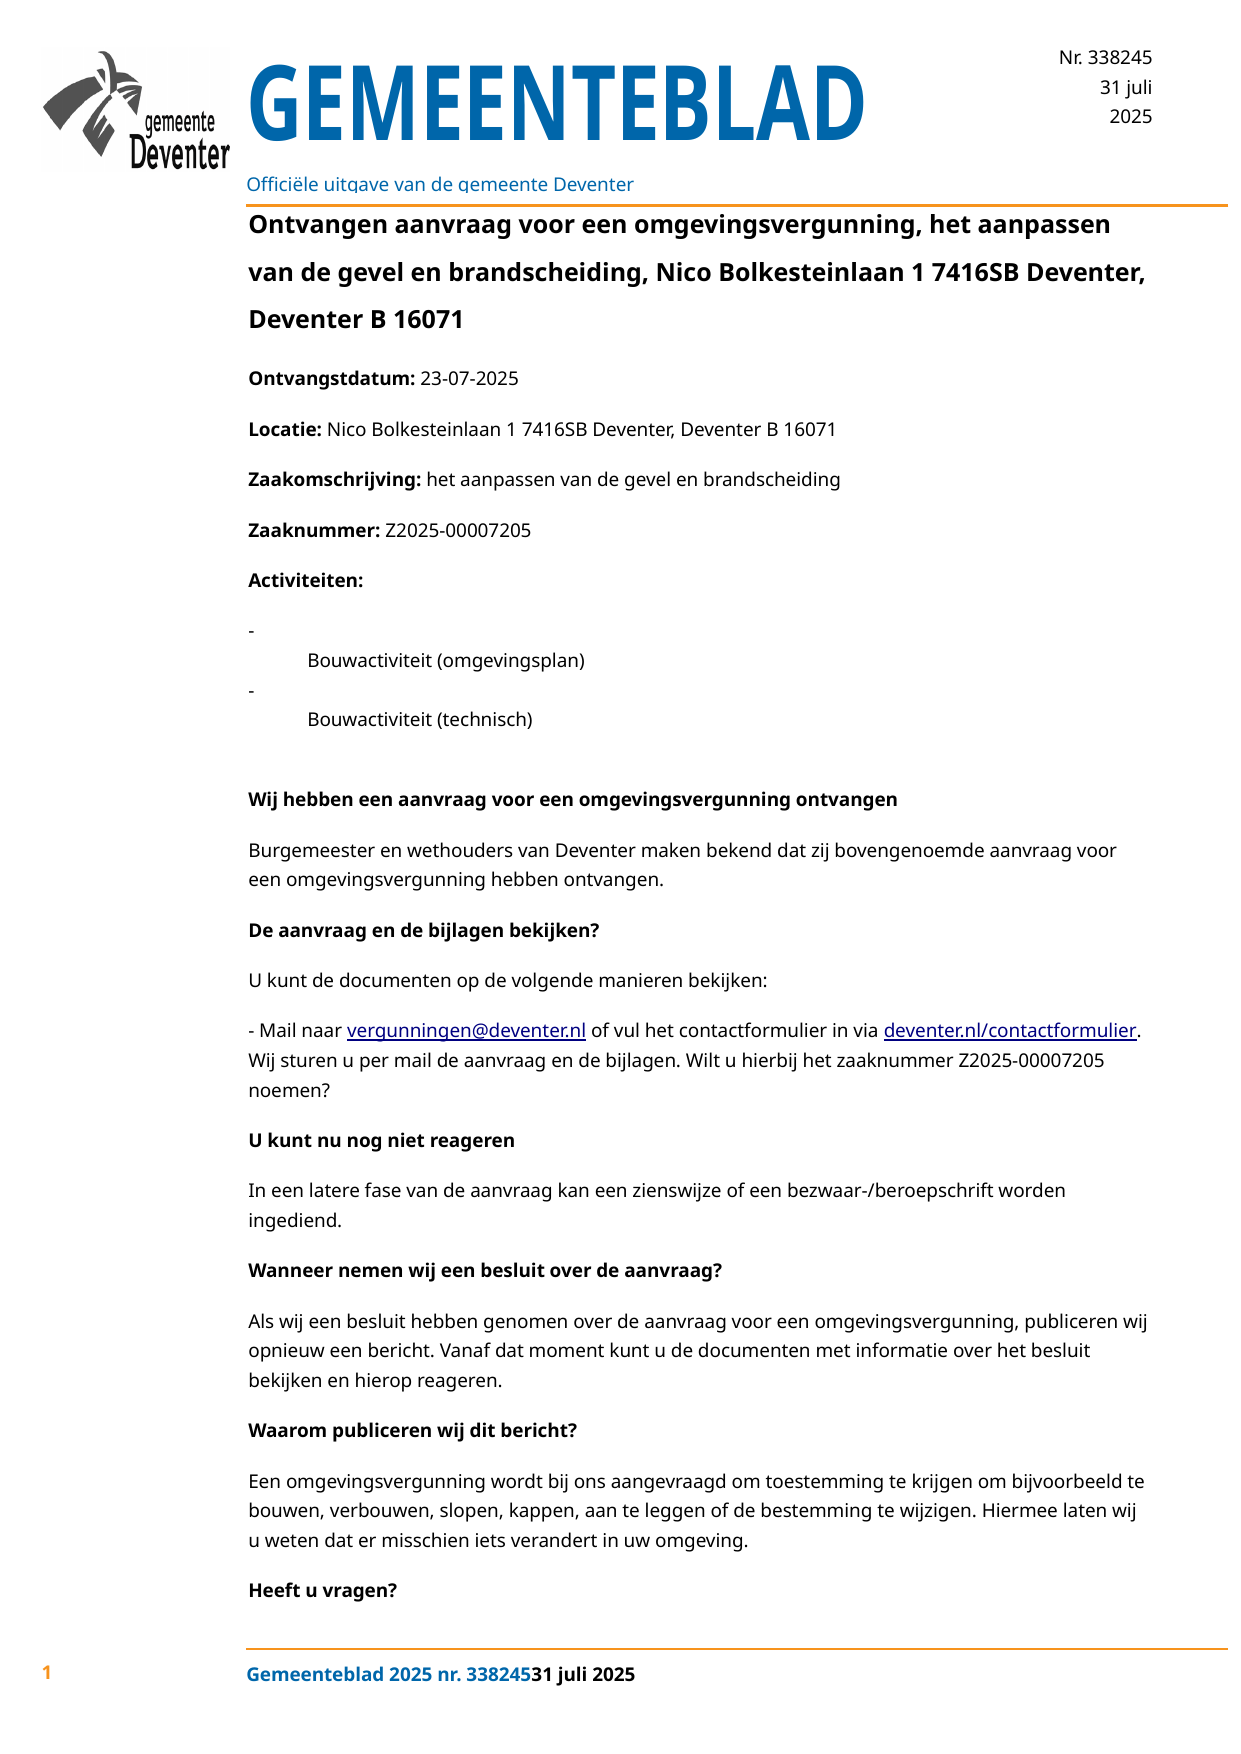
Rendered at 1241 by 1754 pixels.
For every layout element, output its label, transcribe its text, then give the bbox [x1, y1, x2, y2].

text - Mail naar vergunningen@deventer.nl of vul het contactformulier in via deventer.nl/contactformulier. Wij sturen u per mail de aanvraag en de bijlagen. Wilt u hierbij het zaaknummer Z2025-00007205 noemen? [248, 1018, 1152, 1102]
text U kunt nu nog niet reageren [248, 1127, 1152, 1153]
text Waarom publiceren wij dit bericht? [248, 1418, 1152, 1443]
text Zaaknummer: Z2025-00007205 [248, 517, 1152, 542]
text Locatie: Nico Bolkesteinlaan 1 7416SB Deventer, Deventer B 16071 [248, 416, 1152, 442]
text Als wij een besluit hebben genomen over de aanvraag voor een omgevingsvergunning, publiceren wij opnieuw een bericht. Vanaf dat moment kunt u de documenten met informatie over het besluit bekijken en hierop reageren. [248, 1308, 1152, 1393]
text Een omgevingsvergunning wordt bij ons aangevraagd om toestemming te krijgen om bijvoorbeeld te bouwen, verbouwen, slopen, kappen, aan te leggen of de bestemming te wijzigen. Hiermee laten wij u weten dat er misschien iets verandert in uw omgeving. [248, 1468, 1152, 1553]
text Wij hebben een aanvraag voor een omgevingsvergunning ontvangen [248, 786, 1152, 812]
picture [41, 47, 231, 172]
text In een latere fase van de aanvraag kan een zienswijze of een bezwaar-/beroepschrift worden ingediend. [248, 1178, 1152, 1233]
text Zaakomschrijving: het aanpassen van de gevel en brandscheiding [248, 466, 1152, 492]
text Ontvangstdatum: 23-07-2025 [248, 366, 1152, 391]
text Wanneer nemen wij een besluit over de aanvraag? [248, 1258, 1152, 1283]
text Activiteiten: [248, 567, 1152, 593]
text Heeft u vragen? [248, 1578, 1152, 1603]
text De aanvraag en de bijlagen bekijken? [248, 917, 1152, 942]
list Bouwactiviteit (technisch) [248, 706, 1152, 732]
list Bouwactiviteit (omgevingsplan) [248, 647, 1152, 673]
text U kunt de documenten op de volgende manieren bekijken: [248, 967, 1152, 993]
text Ontvangen aanvraag voor een omgevingsvergunning, het aanpassen van de gevel en brandscheiding, Nico Bolkesteinlaan 1 7416SB Deventer, Deventer B 16071 [248, 207, 1152, 336]
text Burgemeester en wethouders van Deventer maken bekend dat zij bovengenoemde aanvraag voor een omgevingsvergunning hebben ontvangen. [248, 837, 1152, 892]
